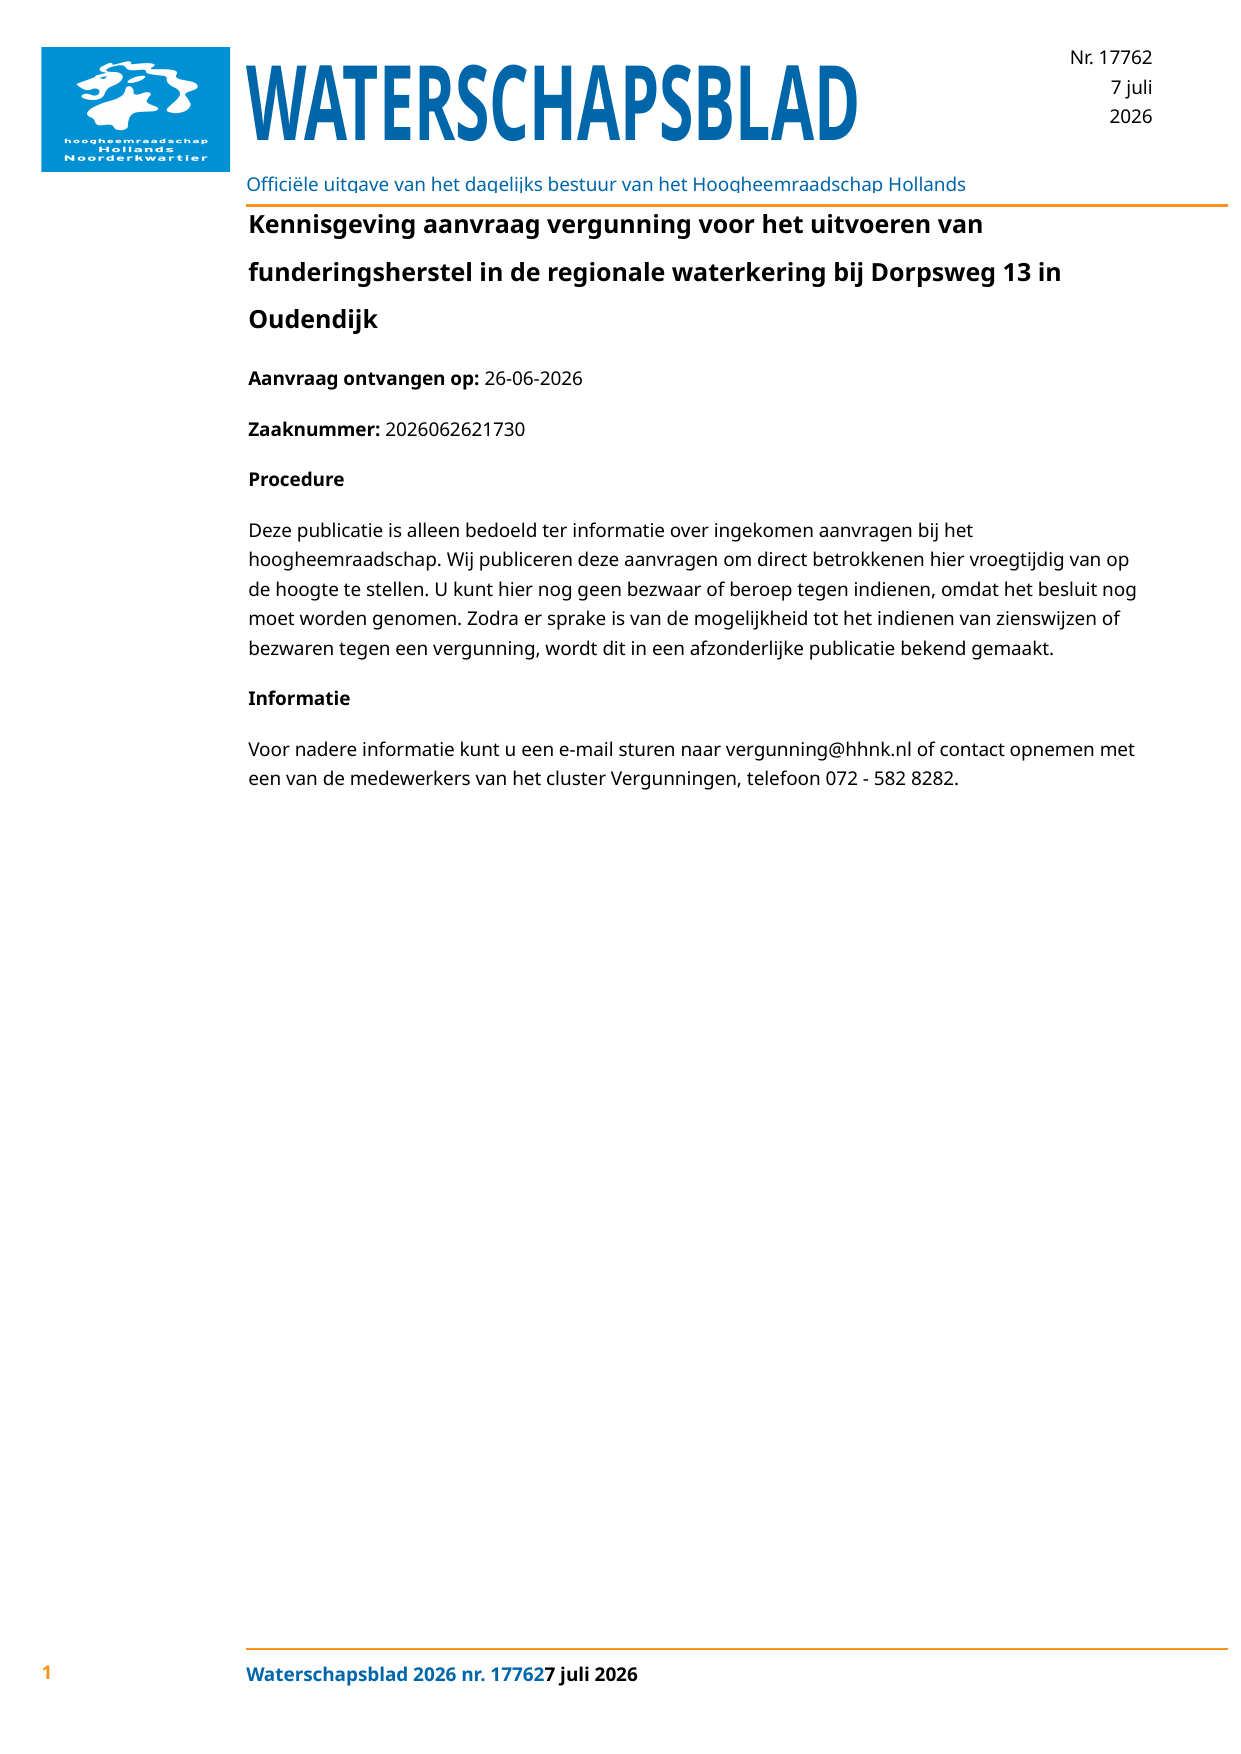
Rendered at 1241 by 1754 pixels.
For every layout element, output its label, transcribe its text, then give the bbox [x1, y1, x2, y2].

picture [129, 76, 144, 82]
text Voor nadere informatie kunt u een e-mail sturen naar vergunning@hhnk.nl of contact opnemen met een van de medewerkers van het cluster Vergunningen, telefoon 072 - 582 8282. [248, 736, 1152, 791]
picture [88, 87, 157, 130]
picture [78, 64, 122, 99]
text Aanvraag ontvangen op: 26-06-2026 [248, 366, 1152, 391]
text Kennisgeving aanvraag vergunning voor het uitvoeren van funderingsherstel in de regionale waterkering bij Dorpsweg 13 in Oudendijk [248, 207, 1152, 336]
text Zaaknummer: 2026062621730 [248, 416, 1152, 442]
text Deze publicatie is alleen bedoeld ter informatie over ingekomen aanvragen bij het hoogheemraadschap. Wij publiceren deze aanvragen om direct betrokkenen hier vroegtijdig van op de hoogte te stellen. U kunt hier nog geen bezwaar of beroep tegen indienen, omdat het besluit nog moet worden genomen. Zodra er sprake is van de mogelijkheid tot het indienen van zienswijzen of bezwaren tegen een vergunning, wordt dit in een afzonderlijke publicatie bekend gemaakt. [248, 517, 1152, 661]
text Procedure [248, 466, 1152, 492]
picture [118, 62, 197, 112]
text Informatie [248, 686, 1152, 711]
